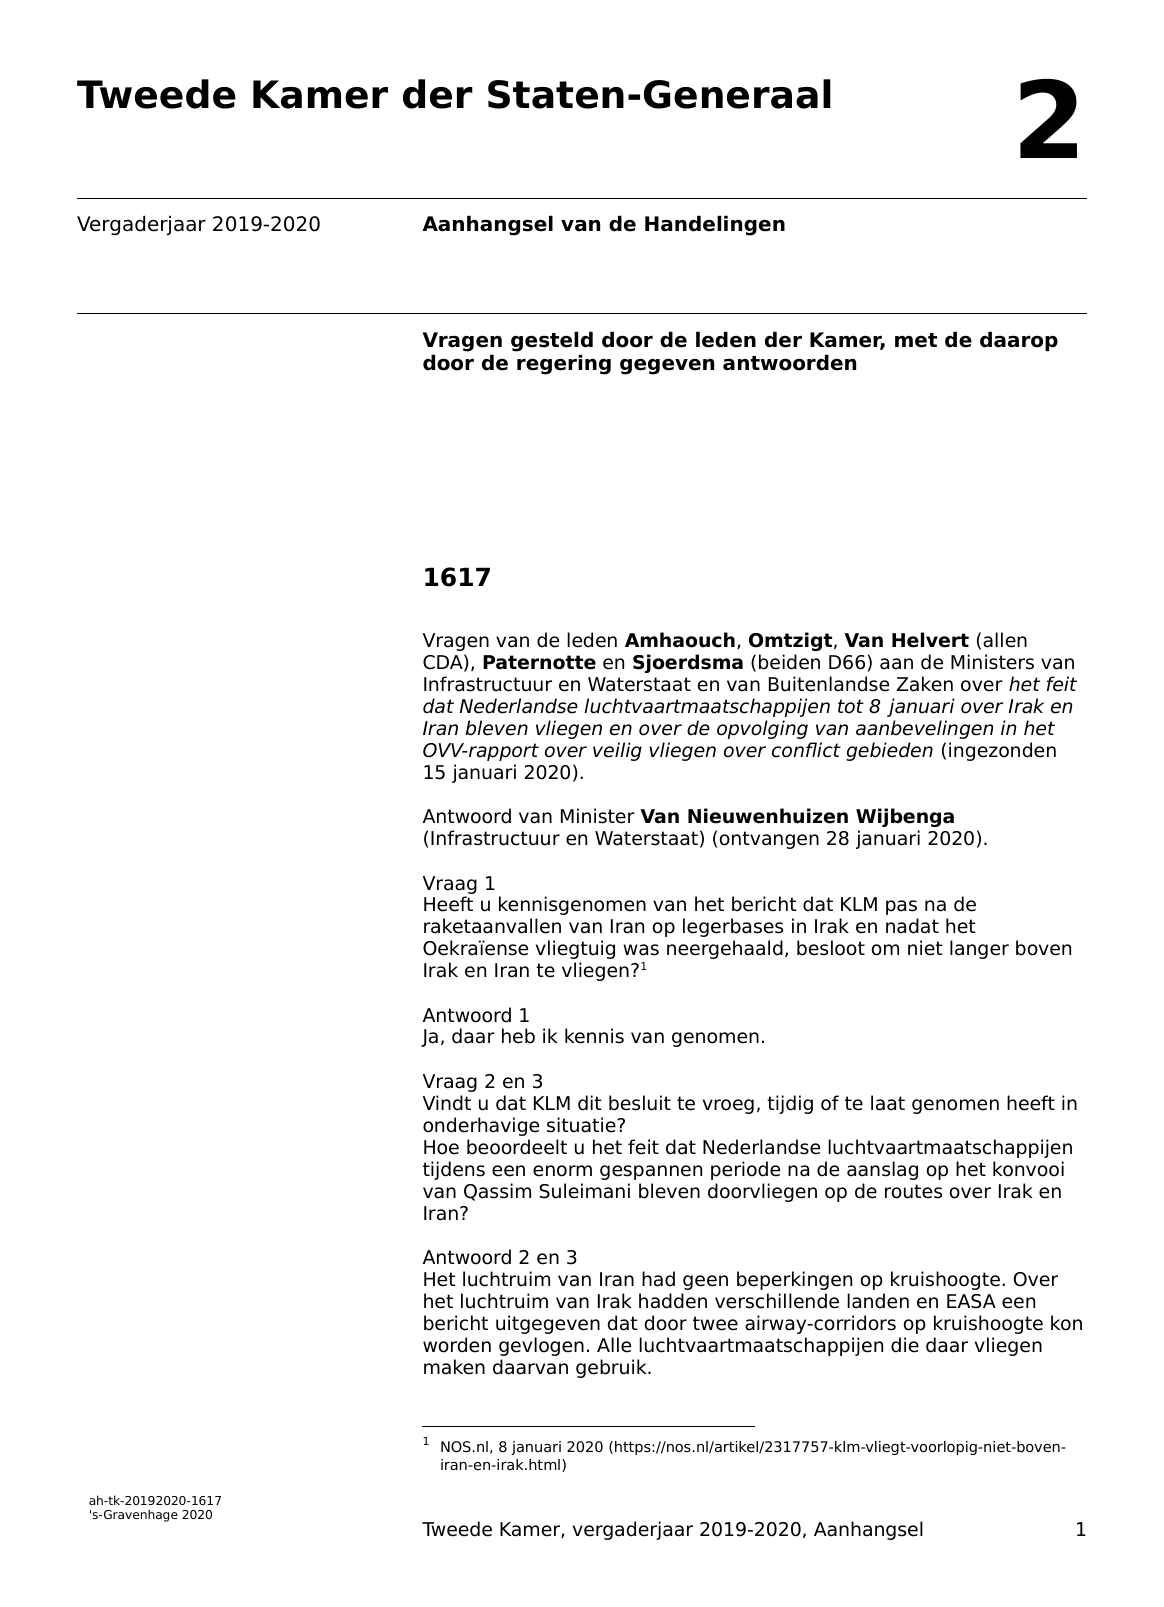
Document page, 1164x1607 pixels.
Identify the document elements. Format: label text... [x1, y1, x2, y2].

text Antwoord 2 en 3 [422, 1247, 1087, 1269]
text ah-tk-20192020-1617 [88, 1494, 323, 1508]
text Heeft u kennisgenomen van het bericht dat KLM pas na de raketaanvallen van Iran op legerbases in Irak en nadat het Oekraïense vliegtuig was neergehaald, besloot om niet langer boven Irak en Iran te vliegen? [422, 894, 1087, 982]
text Vragen van de leden Amhaouch, Omtzigt, Van Helvert (allen CDA), Paternotte en Sjoerdsma (beiden D66) aan de Ministers van Infrastructuur en Waterstaat en van Buitenlandse Zaken over het feit dat Nederlandse luchtvaartmaatschappijen tot 8 januari over Irak en Iran bleven vliegen en over de opvolging van aanbevelingen in het OVV-rapport over veilig vliegen over conflict gebieden (ingezonden 15 januari 2020). [422, 630, 1087, 784]
text Antwoord 1 [422, 1004, 1087, 1026]
text Vraag 2 en 3 [422, 1071, 1087, 1093]
text Vindt u dat KLM dit besluit te vroeg, tijdig of te laat genomen heeft in onderhavige situatie? [422, 1093, 1087, 1137]
text Het luchtruim van Iran had geen beperkingen op kruishoogte. Over het luchtruim van Irak hadden verschillende landen en EASA een bericht uitgegeven dat door twee airway-corridors op kruishoogte kon worden gevlogen. Alle luchtvaartmaatschappijen die daar vliegen maken daarvan gebruik. [422, 1269, 1087, 1378]
text 1617 [422, 563, 1087, 592]
text Hoe beoordeelt u het feit dat Nederlandse luchtvaartmaatschappijen tijdens een enorm gespannen periode na de aanslag op het konvooi van Qassim Suleimani bleven doorvliegen op de routes over Irak en Iran? [422, 1137, 1087, 1224]
table_cell Vergaderjaar 2019-2020 [77, 199, 422, 313]
table_header Tweede Kamer der Staten-Generaal [77, 59, 886, 198]
table_cell Vragen gesteld door de leden der Kamer, met de daarop door de regering gegeven antwoorden [422, 314, 1087, 375]
text NOS.nl, 8 januari 2020 (https://nos.nl/artikel/2317757-klm-vliegt-voorlopig-niet-boven-iran-en-irak.html) [422, 1435, 1087, 1474]
text Antwoord van Minister Van Nieuwenhuizen Wijbenga (Infrastructuur en Waterstaat) (ontvangen 28 januari 2020). [422, 806, 1087, 850]
table_cell [77, 314, 422, 375]
table_header 2 [886, 59, 1087, 198]
text Vraag 1 [422, 872, 1087, 894]
text 's-Gravenhage 2020 [88, 1508, 323, 1522]
table_cell Aanhangsel van de Handelingen [422, 199, 1087, 313]
text Ja, daar heb ik kennis van genomen. [422, 1026, 1087, 1048]
